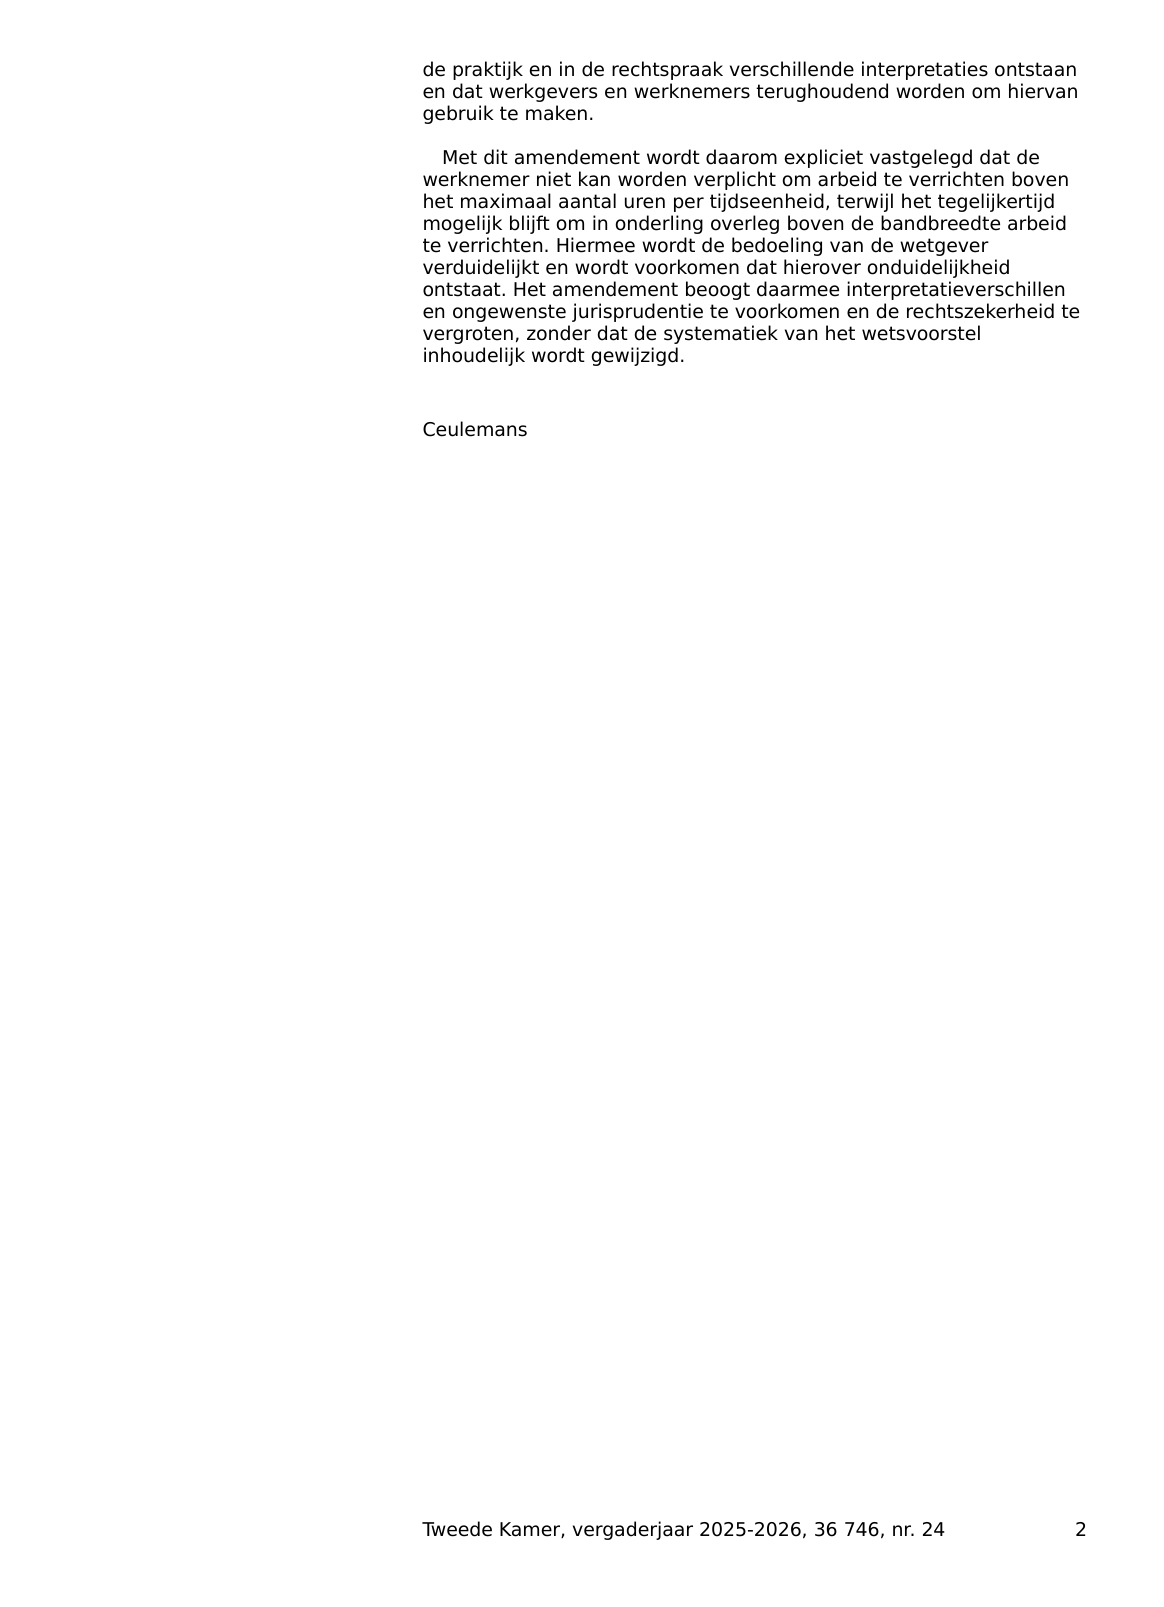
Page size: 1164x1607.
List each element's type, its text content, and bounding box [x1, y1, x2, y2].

text Met dit amendement wordt daarom expliciet vastgelegd dat de werknemer niet kan worden verplicht om arbeid te verrichten boven het maximaal aantal uren per tijdseenheid, terwijl het tegelijkertijd mogelijk blijft om in onderling overleg boven de bandbreedte arbeid te verrichten. Hiermee wordt de bedoeling van de wetgever verduidelijkt en wordt voorkomen dat hierover onduidelijkheid ontstaat. Het amendement beoogt daarmee interpretatieverschillen en ongewenste jurisprudentie te voorkomen en de rechtszekerheid te vergroten, zonder dat de systematiek van het wetsvoorstel inhoudelijk wordt gewijzigd. [422, 147, 1087, 367]
text de praktijk en in de rechtspraak verschillende interpretaties ontstaan en dat werkgevers en werknemers terughoudend worden om hiervan gebruik te maken. [422, 59, 1087, 125]
text Ceulemans [422, 397, 1087, 441]
